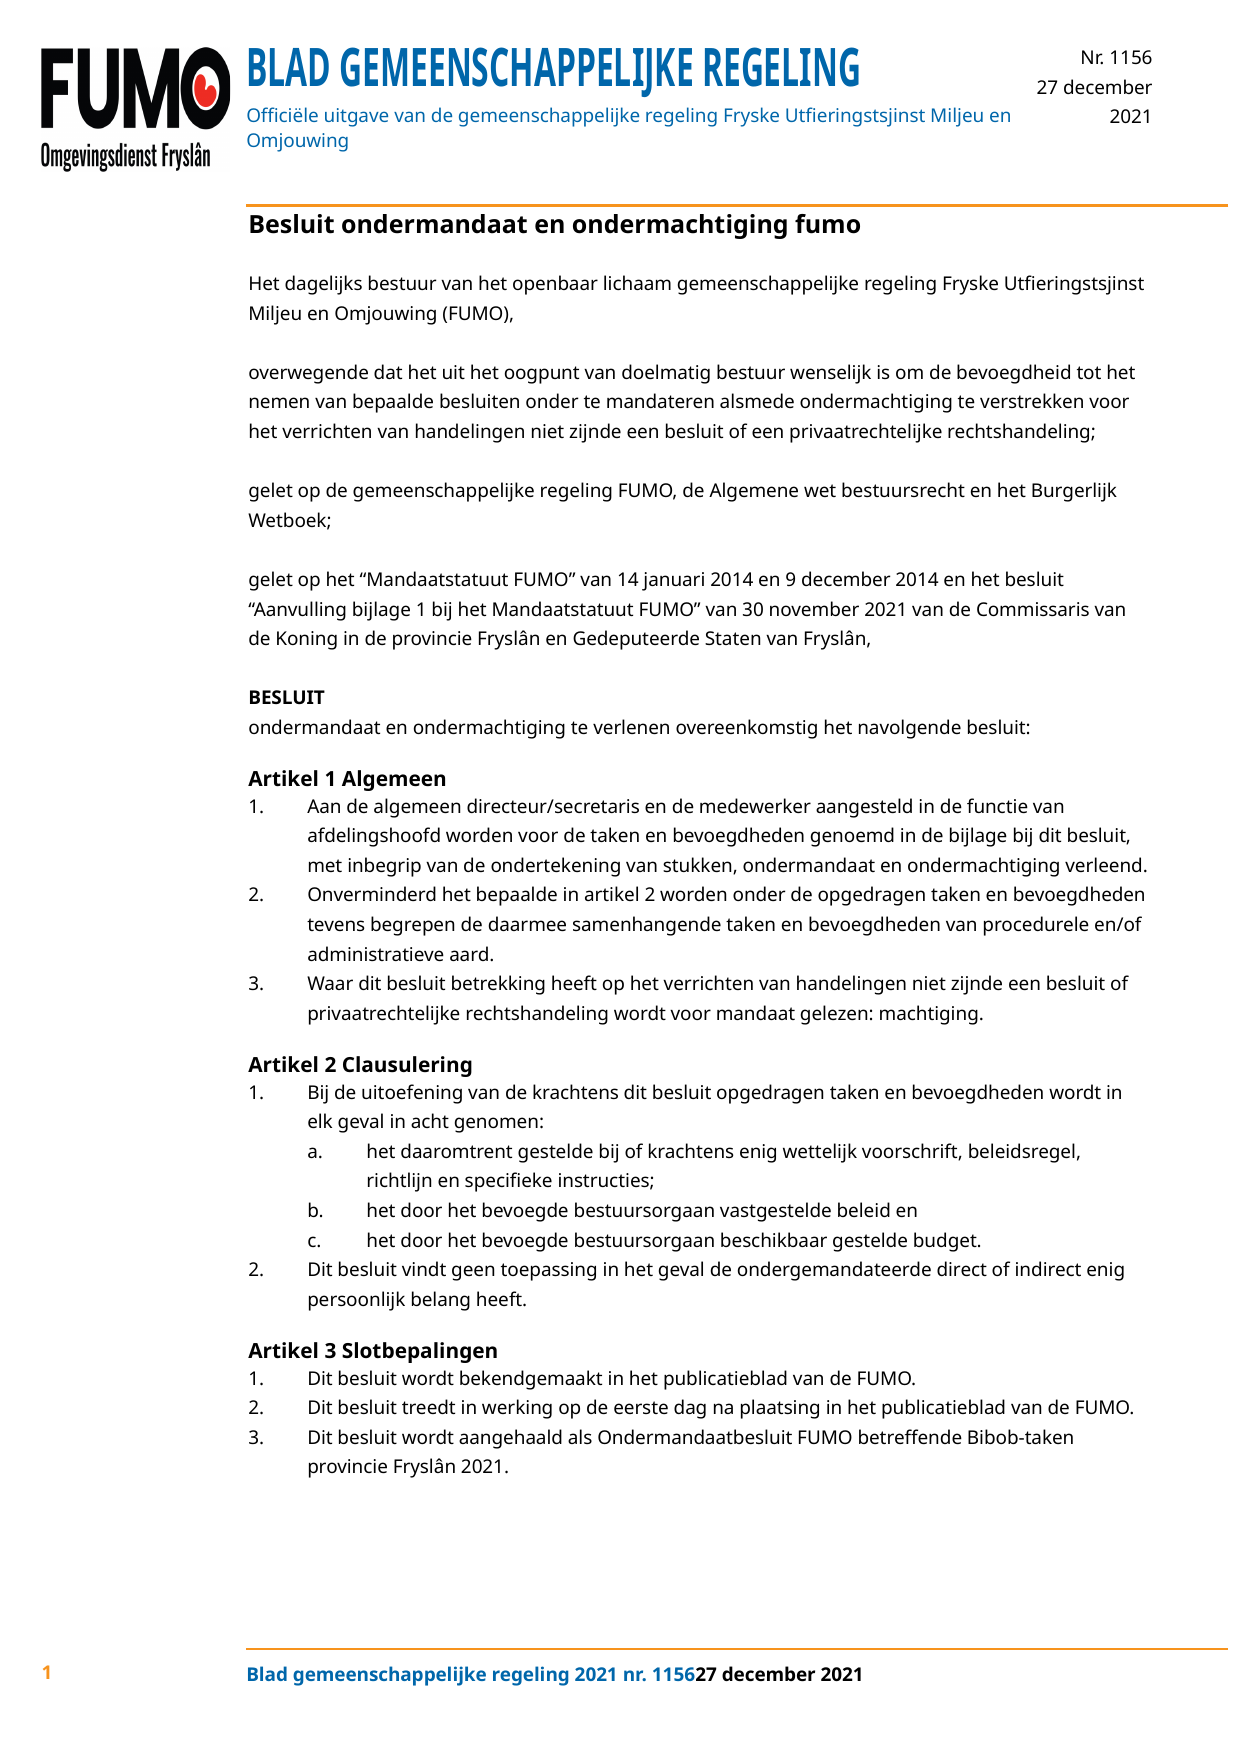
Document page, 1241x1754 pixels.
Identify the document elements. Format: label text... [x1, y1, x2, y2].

list Dit besluit wordt bekendgemaakt in het publicatieblad van de FUMO. [248, 1365, 1152, 1391]
text Artikel 1 Algemeen [248, 764, 1152, 793]
text gelet op de gemeenschappelijke regeling FUMO, de Algemene wet bestuursrecht en het Burgerlijk Wetboek; [248, 477, 1152, 533]
list het door het bevoegde bestuursorgaan beschikbaar gestelde budget. [307, 1227, 1152, 1252]
list Waar dit besluit betrekking heeft op het verrichten van handelingen niet zijnde een besluit of privaatrechtelijke rechtshandeling wordt voor mandaat gelezen: machtiging. [248, 970, 1152, 1026]
list Bij de uitoefening van de krachtens dit besluit opgedragen taken en bevoegdheden wordt in elk geval in acht genomen: [248, 1079, 1152, 1134]
list Onverminderd het bepaalde in artikel 2 worden onder de opgedragen taken en bevoegdheden tevens begrepen de daarmee samenhangende taken en bevoegdheden van procedurele en/of administratieve aard. [248, 882, 1152, 967]
text BESLUIT [248, 684, 1152, 710]
picture [41, 47, 231, 172]
list het door het bevoegde bestuursorgaan vastgestelde beleid en [307, 1197, 1152, 1223]
text ondermandaat en ondermachtiging te verlenen overeenkomstig het navolgende besluit: [248, 714, 1152, 740]
text Het dagelijks bestuur van het openbaar lichaam gemeenschappelijke regeling Fryske Utfieringstsjinst Miljeu en Omjouwing (FUMO), [248, 270, 1152, 326]
text gelet op het “Mandaatstatuut FUMO” van 14 januari 2014 en 9 december 2014 en het besluit “Aanvulling bijlage 1 bij het Mandaatstatuut FUMO” van 30 november 2021 van de Commissaris van de Koning in de provincie Fryslân en Gedeputeerde Staten van Fryslân, [248, 566, 1152, 651]
text Artikel 3 Slotbepalingen [248, 1336, 1152, 1365]
list het daaromtrent gestelde bij of krachtens enig wettelijk voorschrift, beleidsregel, richtlijn en specifieke instructies; [307, 1138, 1152, 1193]
text Artikel 2 Clausulering [248, 1050, 1152, 1079]
list Dit besluit treedt in werking op de eerste dag na plaatsing in het publicatieblad van de FUMO. [248, 1394, 1152, 1420]
list Aan de algemeen directeur/secretaris en de medewerker aangesteld in de functie van afdelingshoofd worden voor de taken en bevoegdheden genoemd in de bijlage bij dit besluit, met inbegrip van de ondertekening van stukken, ondermandaat en ondermachtiging verleend. [248, 793, 1152, 878]
list Dit besluit wordt aangehaald als Ondermandaatbesluit FUMO betreffende Bibob-taken provincie Fryslân 2021. [248, 1424, 1152, 1479]
text overwegende dat het uit het oogpunt van doelmatig bestuur wenselijk is om de bevoegdheid tot het nemen van bepaalde besluiten onder te mandateren alsmede ondermachtiging te verstrekken voor het verrichten van handelingen niet zijnde een besluit of een privaatrechtelijke rechtshandeling; [248, 359, 1152, 444]
list Dit besluit vindt geen toepassing in het geval de ondergemandateerde direct of indirect enig persoonlijk belang heeft. [248, 1256, 1152, 1312]
text Besluit ondermandaat en ondermachtiging fumo [248, 207, 1152, 241]
